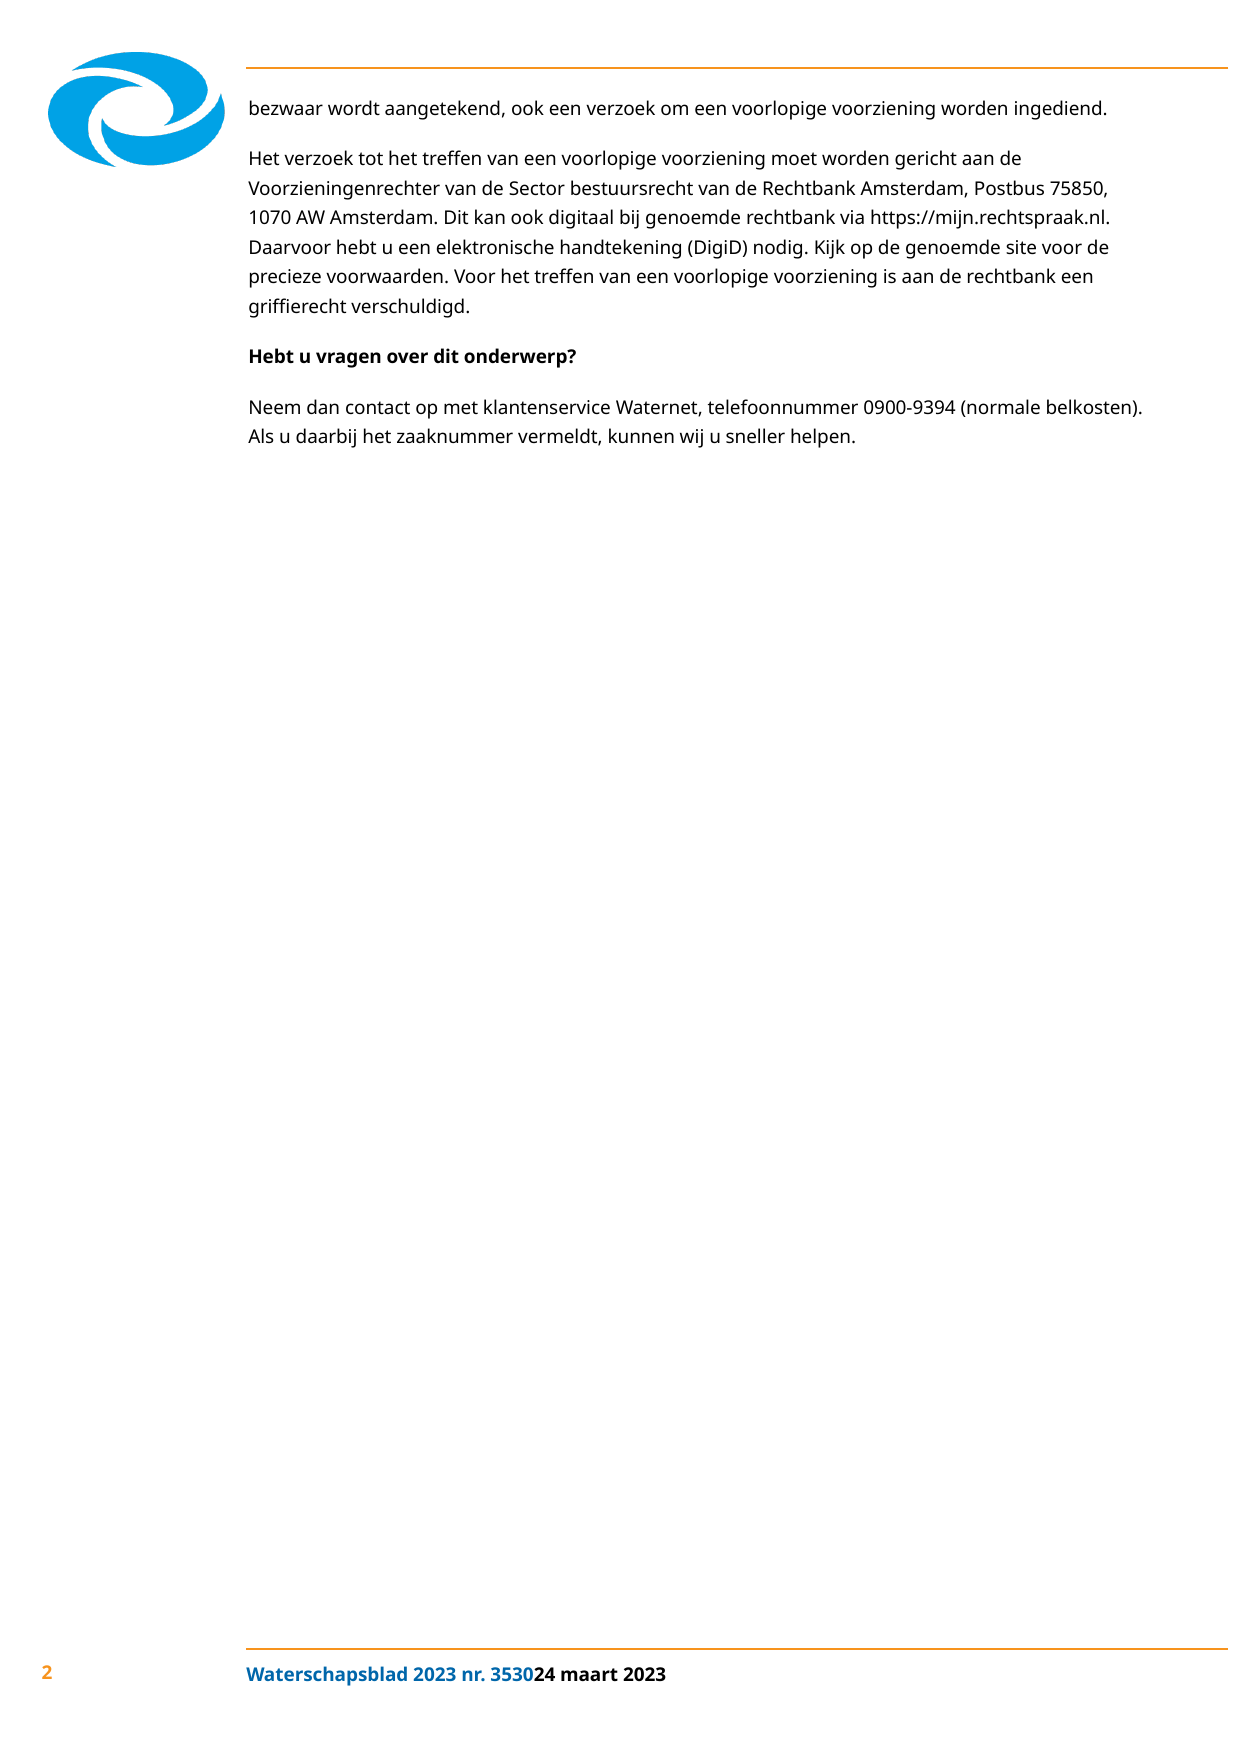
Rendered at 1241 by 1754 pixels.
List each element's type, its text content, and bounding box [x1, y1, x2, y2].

text Neem dan contact op met klantenservice Waternet, telefoonnummer 0900-9394 (normale belkosten). Als u daarbij het zaaknummer vermeldt, kunnen wij u sneller helpen. [248, 394, 1152, 449]
text Hebt u vragen over dit onderwerp? [248, 343, 1152, 369]
picture [41, 47, 231, 172]
text Het verzoek tot het treffen van een voorlopige voorziening moet worden gericht aan de Voorzieningenrechter van de Sector bestuursrecht van de Rechtbank Amsterdam, Postbus 75850, 1070 AW Amsterdam. Dit kan ook digitaal bij genoemde rechtbank via https://mijn.rechtspraak.nl. Daarvoor hebt u een elektronische handtekening (DigiD) nodig. Kijk op de genoemde site voor de precieze voorwaarden. Voor het treffen van een voorlopige voorziening is aan de rechtbank een griffierecht verschuldigd. [248, 145, 1152, 319]
text bezwaar wordt aangetekend, ook een verzoek om een voorlopige voorziening worden ingediend. [248, 95, 1152, 121]
